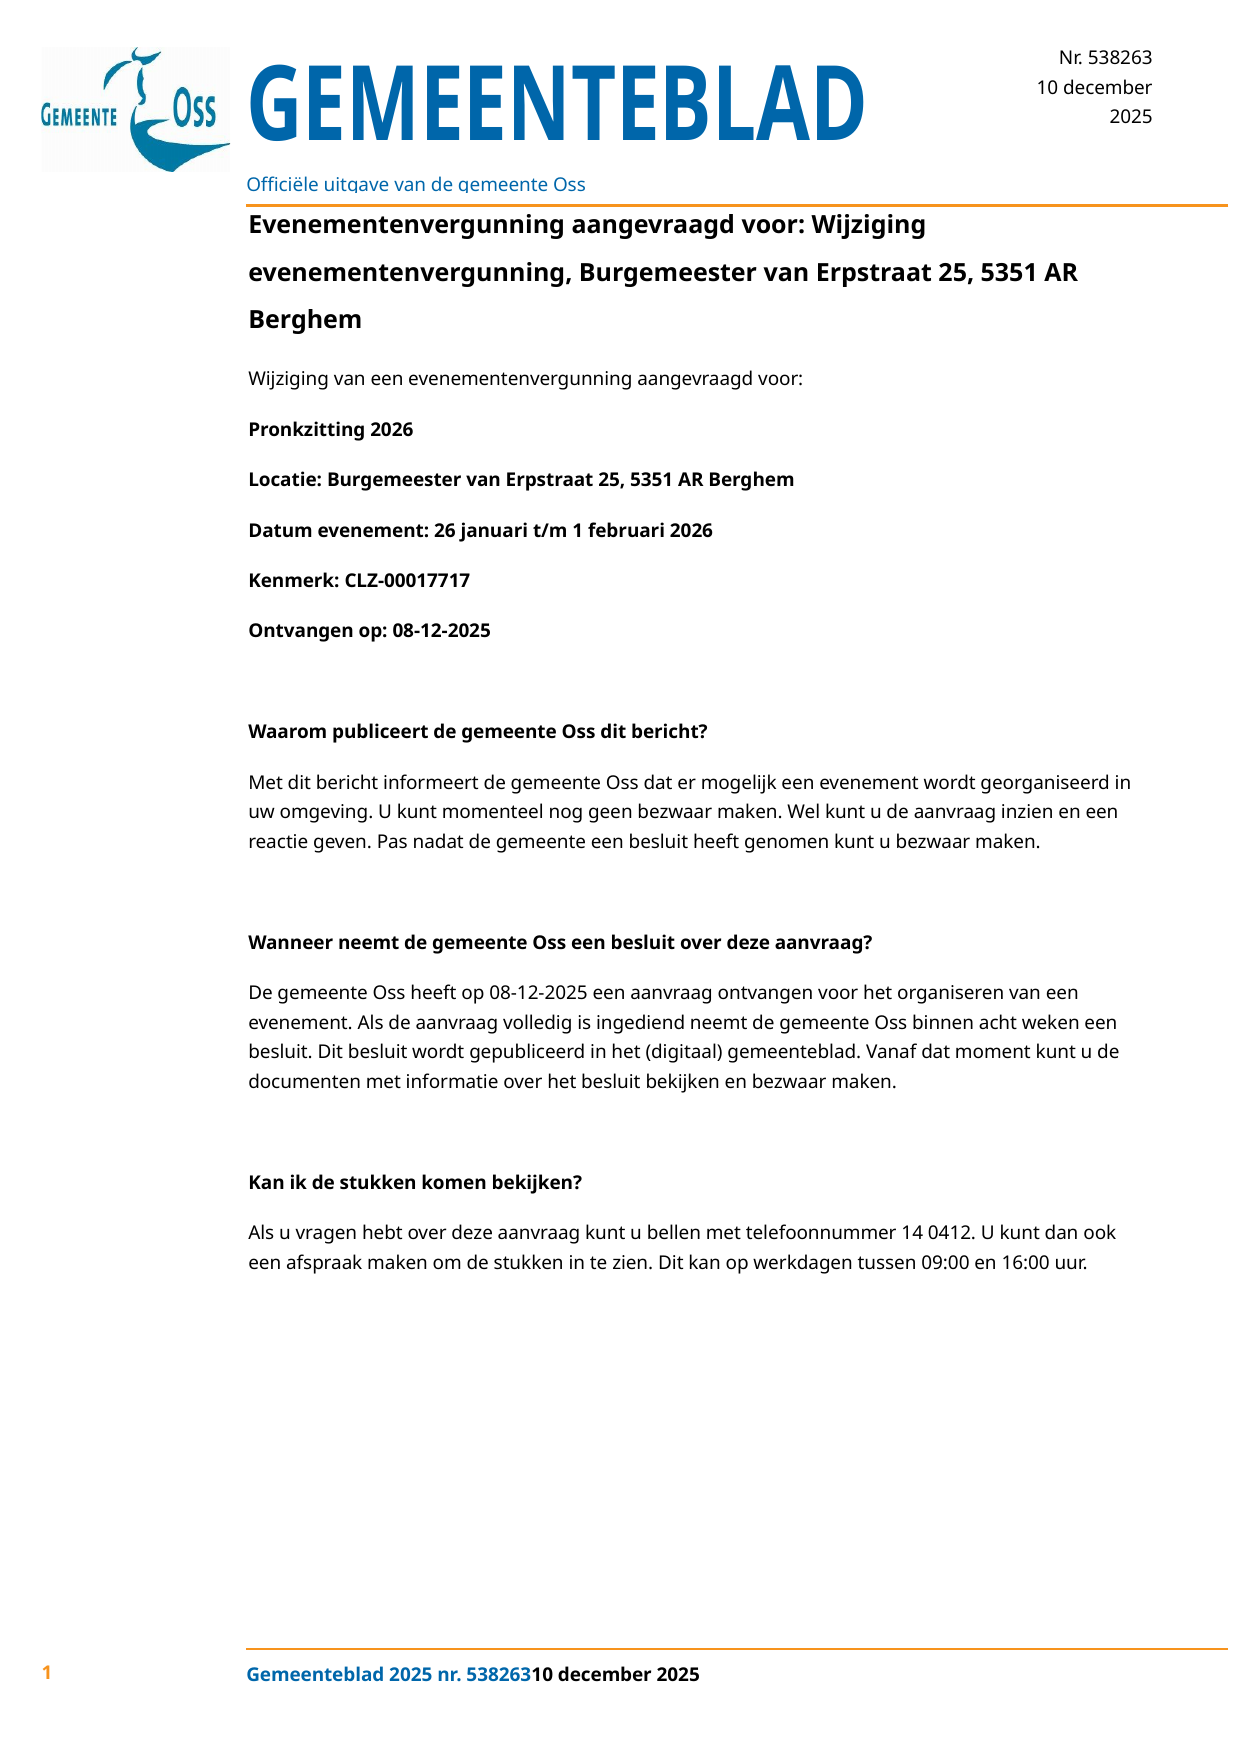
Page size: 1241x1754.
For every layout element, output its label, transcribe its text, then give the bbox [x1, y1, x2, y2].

text Met dit bericht informeert de gemeente Oss dat er mogelijk een evenement wordt georganiseerd in uw omgeving. U kunt momenteel nog geen bezwaar maken. Wel kunt u de aanvraag inzien en een reactie geven. Pas nadat de gemeente een besluit heeft genomen kunt u bezwaar maken. [248, 769, 1152, 854]
text De gemeente Oss heeft op 08-12-2025 een aanvraag ontvangen voor het organiseren van een evenement. Als de aanvraag volledig is ingediend neemt de gemeente Oss binnen acht weken een besluit. Dit besluit wordt gepubliceerd in het (digitaal) gemeenteblad. Vanaf dat moment kunt u de documenten met informatie over het besluit bekijken en bezwaar maken. [248, 979, 1152, 1094]
text Pronkzitting 2026 [248, 416, 1152, 442]
text Locatie: Burgemeester van Erpstraat 25, 5351 AR Berghem [248, 466, 1152, 492]
text Ontvangen op: 08-12-2025 [248, 618, 1152, 643]
text Wijziging van een evenementenvergunning aangevraagd voor: [248, 366, 1152, 391]
text Kenmerk: CLZ-00017717 [248, 567, 1152, 593]
text Als u vragen hebt over deze aanvraag kunt u bellen met telefoonnummer 14 0412. U kunt dan ook een afspraak maken om de stukken in te zien. Dit kan op werkdagen tussen 09:00 en 16:00 uur. [248, 1219, 1152, 1274]
text Datum evenement: 26 januari t/m 1 februari 2026 [248, 517, 1152, 542]
picture [41, 47, 231, 172]
text Kan ik de stukken komen bekijken? [248, 1169, 1152, 1194]
text Wanneer neemt de gemeente Oss een besluit over deze aanvraag? [248, 929, 1152, 954]
text Waarom publiceert de gemeente Oss dit bericht? [248, 718, 1152, 744]
text Evenementenvergunning aangevraagd voor: Wijziging evenementenvergunning, Burgemeester van Erpstraat 25, 5351 AR Berghem [248, 207, 1152, 336]
